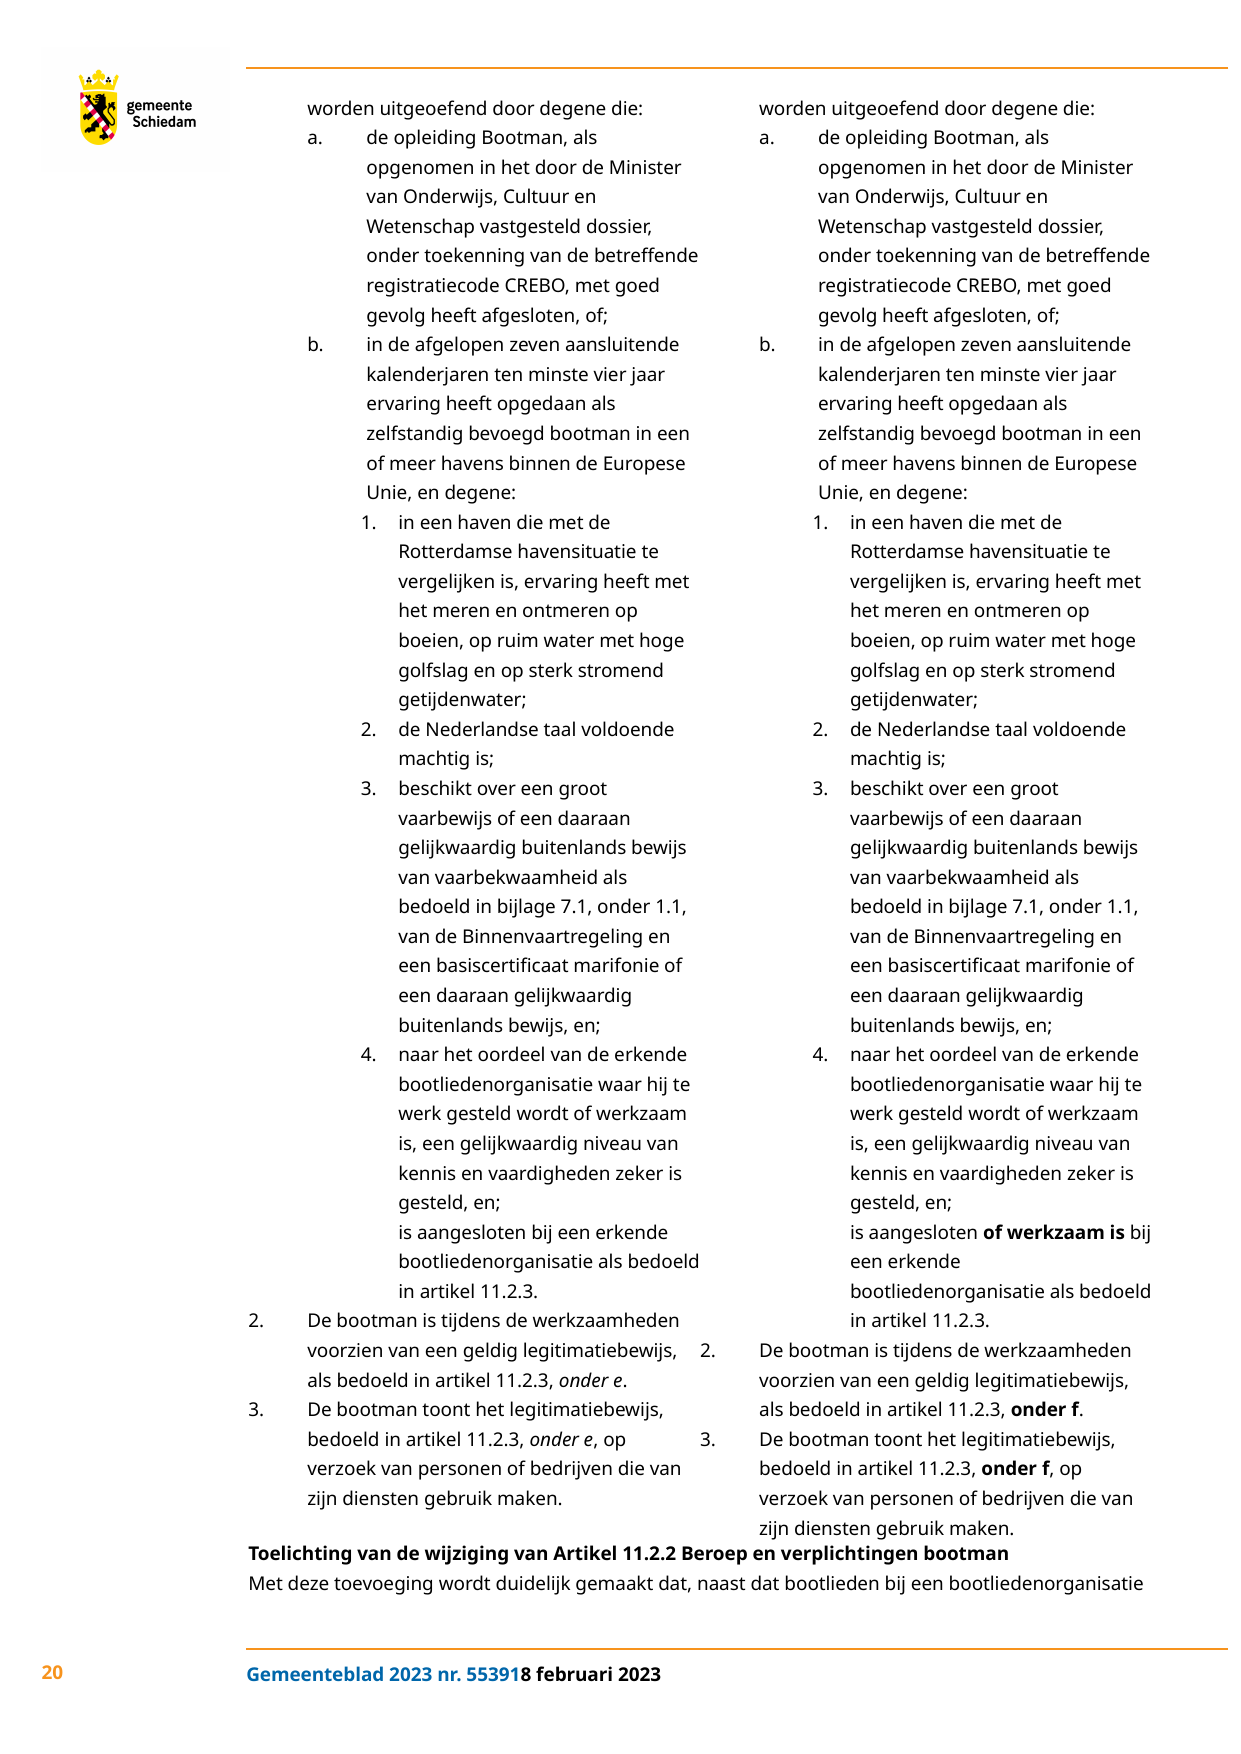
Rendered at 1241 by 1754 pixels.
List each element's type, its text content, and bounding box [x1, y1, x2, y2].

table_cell Toelichting van de wijziging van Artikel 11.2.2 Beroep en verplichtingen bootman Met deze toevoeging wordt duidelijk gemaakt dat, naast dat bootlieden bij een bootliedenorganisatie [248, 1541, 1152, 1596]
table_cell worden uitgeoefend door degene die: de opleiding Bootman, als opgenomen in het door de Minister van Onderwijs, Cultuur en Wetenschap vastgesteld dossier, onder toekenning van de betreffende registratiecode CREBO, met goed gevolg heeft afgesloten, of; in de afgelopen zeven aansluitende kalenderjaren ten minste vier jaar ervaring heeft opgedaan als zelfstandig bevoegd bootman in een of meer havens binnen de Europese Unie, en degene: in een haven die met de Rotterdamse havensituatie te vergelijken is, ervaring heeft met het meren en ontmeren op boeien, op ruim water met hoge golfslag en op sterk stromend getijdenwater; de Nederlandse taal voldoende machtig is; beschikt over een groot vaarbewijs of een daaraan gelijkwaardig buitenlands bewijs van vaarbekwaamheid als bedoeld in bijlage 7.1, onder 1.1, van de Binnenvaartregeling en een basiscertificaat marifonie of een daaraan gelijkwaardig buitenlands bewijs, en; naar het oordeel van de erkende bootliedenorganisatie waar hij te werk gesteld wordt of werkzaam is, een gelijkwaardig niveau van kennis en vaardigheden zeker is gesteld, en; is aangesloten bij een erkende bootliedenorganisatie als bedoeld in artikel 11.2.3. De bootman is tijdens de werkzaamheden voorzien van een geldig legitimatiebewijs, als bedoeld in artikel 11.2.3, onder e. De bootman toont het legitimatiebewijs, bedoeld in artikel 11.2.3, onder e, op verzoek van personen of bedrijven die van zijn diensten gebruik maken. [248, 95, 700, 1541]
picture [41, 47, 231, 172]
table_cell worden uitgeoefend door degene die: de opleiding Bootman, als opgenomen in het door de Minister van Onderwijs, Cultuur en Wetenschap vastgesteld dossier, onder toekenning van de betreffende registratiecode CREBO, met goed gevolg heeft afgesloten, of; in de afgelopen zeven aansluitende kalenderjaren ten minste vier jaar ervaring heeft opgedaan als zelfstandig bevoegd bootman in een of meer havens binnen de Europese Unie, en degene: in een haven die met de Rotterdamse havensituatie te vergelijken is, ervaring heeft met het meren en ontmeren op boeien, op ruim water met hoge golfslag en op sterk stromend getijdenwater; de Nederlandse taal voldoende machtig is; beschikt over een groot vaarbewijs of een daaraan gelijkwaardig buitenlands bewijs van vaarbekwaamheid als bedoeld in bijlage 7.1, onder 1.1, van de Binnenvaartregeling en een basiscertificaat marifonie of een daaraan gelijkwaardig buitenlands bewijs, en; naar het oordeel van de erkende bootliedenorganisatie waar hij te werk gesteld wordt of werkzaam is, een gelijkwaardig niveau van kennis en vaardigheden zeker is gesteld, en; is aangesloten of werkzaam is bij een erkende bootliedenorganisatie als bedoeld in artikel 11.2.3. De bootman is tijdens de werkzaamheden voorzien van een geldig legitimatiebewijs, als bedoeld in artikel 11.2.3, onder f. De bootman toont het legitimatiebewijs, bedoeld in artikel 11.2.3, onder f, op verzoek van personen of bedrijven die van zijn diensten gebruik maken. [700, 95, 1152, 1541]
